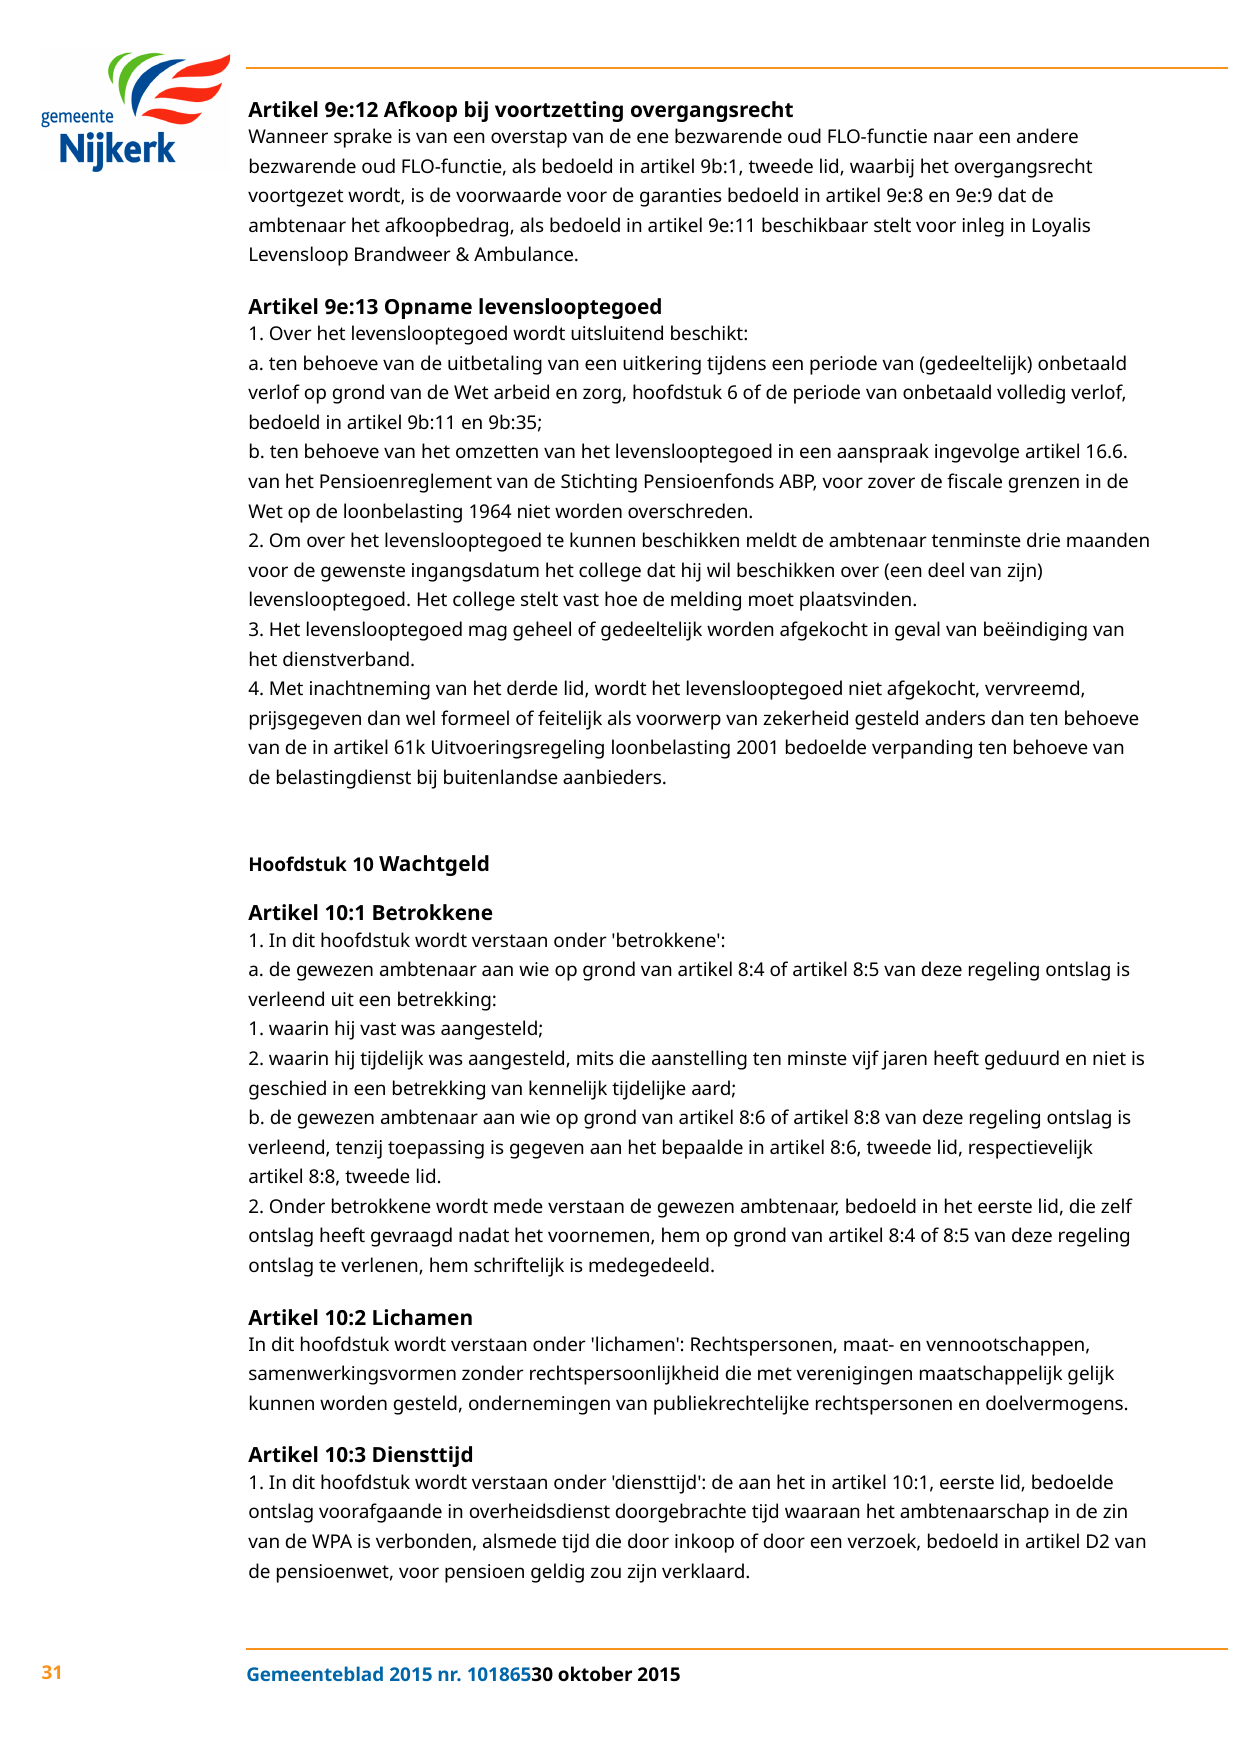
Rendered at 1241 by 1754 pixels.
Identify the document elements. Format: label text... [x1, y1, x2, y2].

text b. ten behoeve van het omzetten van het levenslooptegoed in een aanspraak ingevolge artikel 16.6. van het Pensioenreglement van de Stichting Pensioenfonds ABP, voor zover de fiscale grenzen in de Wet op de loonbelasting 1964 niet worden overschreden. [248, 439, 1152, 524]
picture [41, 47, 231, 172]
text 1. In dit hoofdstuk wordt verstaan onder 'diensttijd': de aan het in artikel 10:1, eerste lid, bedoelde ontslag voorafgaande in overheidsdienst doorgebrachte tijd waaraan het ambtenaarschap in de zin van de WPA is verbonden, alsmede tijd die door inkoop of door een verzoek, bedoeld in artikel D2 van de pensioenwet, voor pensioen geldig zou zijn verklaard. [248, 1469, 1152, 1583]
text 2. waarin hij tijdelijk was aangesteld, mits die aanstelling ten minste vijf jaren heeft geduurd en niet is geschied in een betrekking van kennelijk tijdelijke aard; [248, 1045, 1152, 1100]
text Wanneer sprake is van een overstap van de ene bezwarende oud FLO-functie naar een andere bezwarende oud FLO-functie, als bedoeld in artikel 9b:1, tweede lid, waarbij het overgangsrecht voortgezet wordt, is de voorwaarde voor de garanties bedoeld in artikel 9e:8 en 9e:9 dat de ambtenaar het afkoopbedrag, als bedoeld in artikel 9e:11 beschikbaar stelt voor inleg in Loyalis Levensloop Brandweer & Ambulance. [248, 123, 1152, 267]
text Artikel 10:3 Diensttijd [248, 1441, 1152, 1469]
text 1. waarin hij vast was aangesteld; [248, 1016, 1152, 1041]
text a. de gewezen ambtenaar aan wie op grond van artikel 8:4 of artikel 8:5 van deze regeling ontslag is verleend uit een betrekking: [248, 956, 1152, 1012]
text Artikel 10:1 Betrokkene [248, 898, 1152, 927]
text 2. Onder betrokkene wordt mede verstaan de gewezen ambtenaar, bedoeld in het eerste lid, die zelf ontslag heeft gevraagd nadat het voornemen, hem op grond van artikel 8:4 of 8:5 van deze regeling ontslag te verlenen, hem schriftelijk is medegedeeld. [248, 1193, 1152, 1278]
text a. ten behoeve van de uitbetaling van een uitkering tijdens een periode van (gedeeltelijk) onbetaald verlof op grond van de Wet arbeid en zorg, hoofdstuk 6 of de periode van onbetaald volledig verlof, bedoeld in artikel 9b:11 en 9b:35; [248, 350, 1152, 435]
text 1. In dit hoofdstuk wordt verstaan onder 'betrokkene': [248, 927, 1152, 952]
text 4. Met inachtneming van het derde lid, wordt het levenslooptegoed niet afgekocht, vervreemd, prijsgegeven dan wel formeel of feitelijk als voorwerp van zekerheid gesteld anders dan ten behoeve van de in artikel 61k Uitvoeringsregeling loonbelasting 2001 bedoelde verpanding ten behoeve van de belastingdienst bij buitenlandse aanbieders. [248, 675, 1152, 790]
text 2. Om over het levenslooptegoed te kunnen beschikken meldt de ambtenaar tenminste drie maanden voor de gewenste ingangsdatum het college dat hij wil beschikken over (een deel van zijn) levenslooptegoed. Het college stelt vast hoe de melding moet plaatsvinden. [248, 527, 1152, 612]
text In dit hoofdstuk wordt verstaan onder 'lichamen': Rechtspersonen, maat- en vennootschappen, samenwerkingsvormen zonder rechtspersoonlijkheid die met verenigingen maatschappelijk gelijk kunnen worden gesteld, ondernemingen van publiekrechtelijke rechtspersonen en doelvermogens. [248, 1331, 1152, 1416]
text Artikel 9e:13 Opname levenslooptegoed [248, 292, 1152, 320]
text 1. Over het levenslooptegoed wordt uitsluitend beschikt: [248, 320, 1152, 346]
text b. de gewezen ambtenaar aan wie op grond van artikel 8:6 of artikel 8:8 van deze regeling ontslag is verleend, tenzij toepassing is gegeven aan het bepaalde in artikel 8:6, tweede lid, respectievelijk artikel 8:8, tweede lid. [248, 1104, 1152, 1189]
text Artikel 9e:12 Afkoop bij voortzetting overgangsrecht [248, 95, 1152, 123]
text Artikel 10:2 Lichamen [248, 1303, 1152, 1331]
text Hoofdstuk 10 Wachtgeld [248, 849, 1152, 877]
text 3. Het levenslooptegoed mag geheel of gedeeltelijk worden afgekocht in geval van beëindiging van het dienstverband. [248, 616, 1152, 672]
